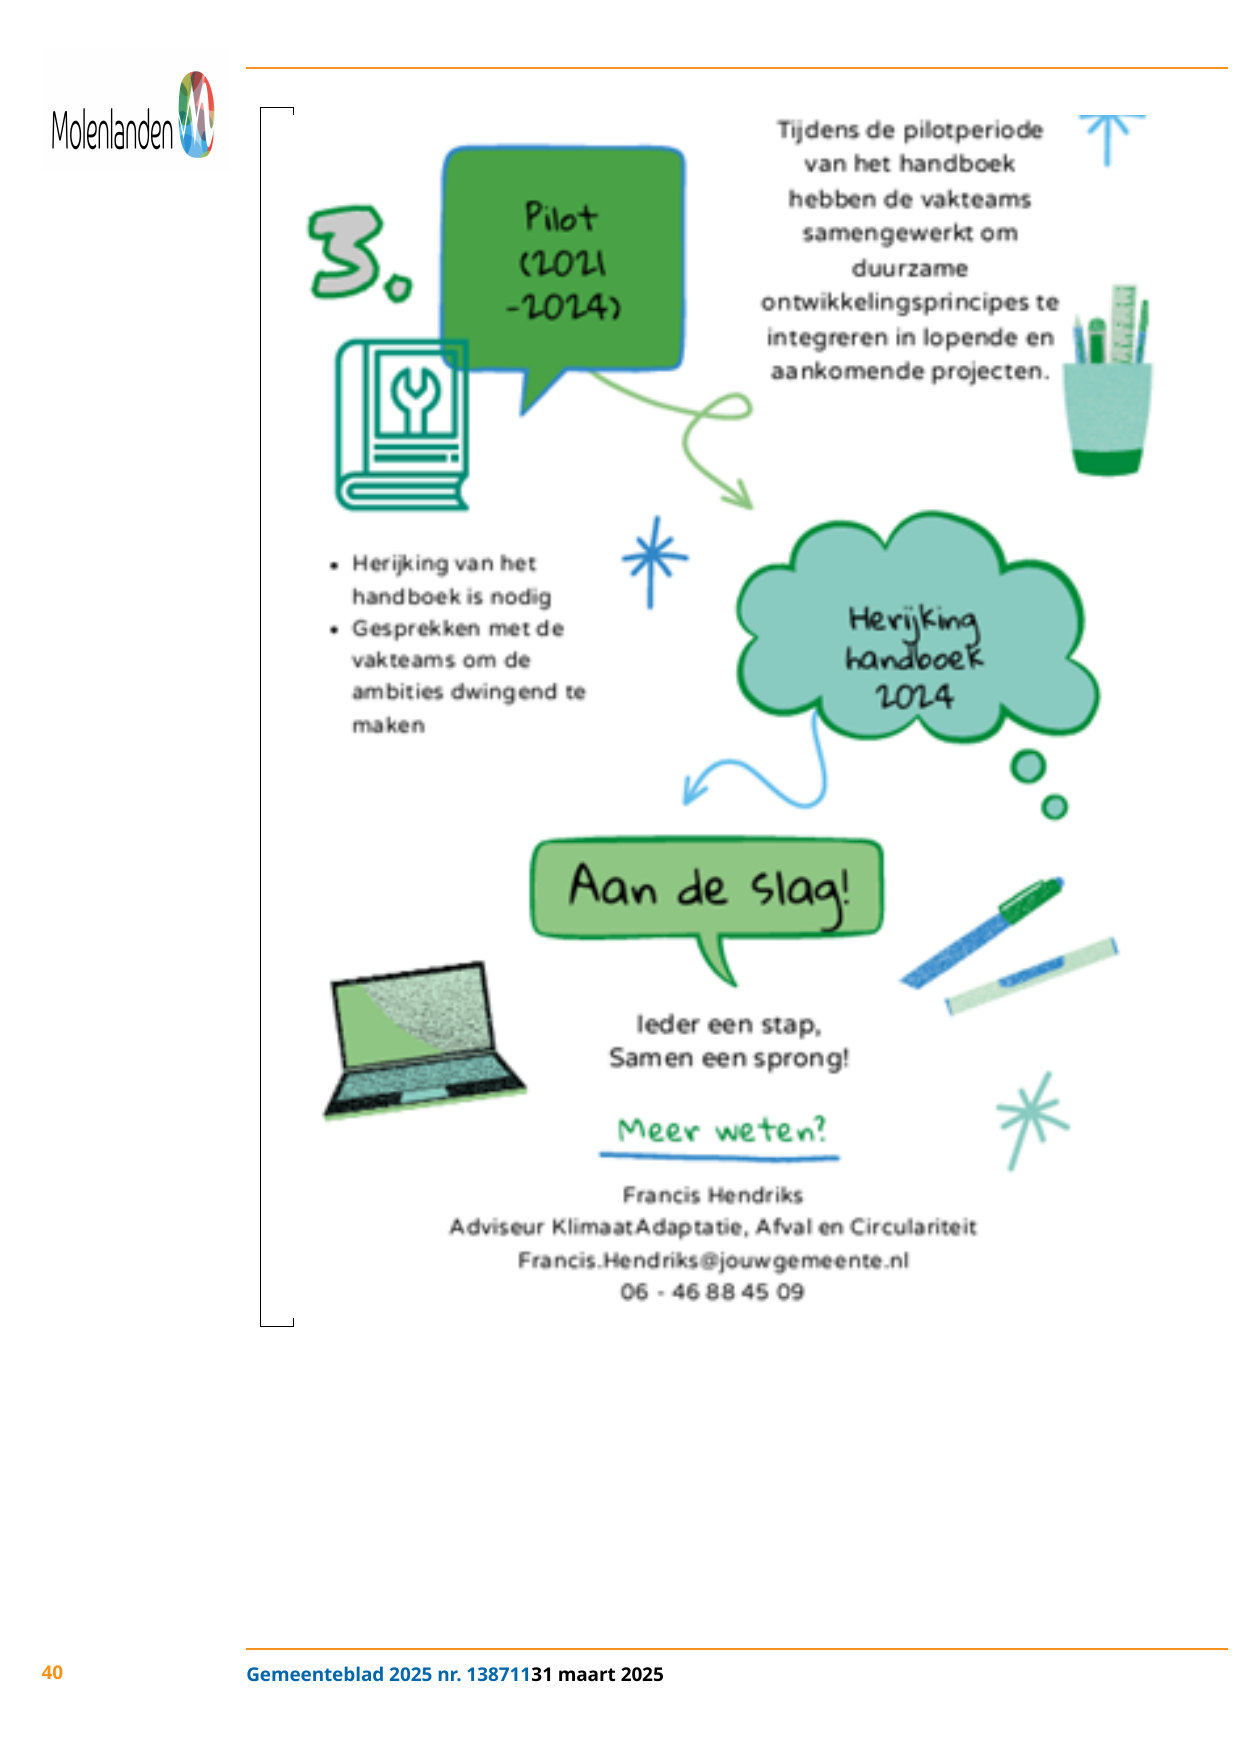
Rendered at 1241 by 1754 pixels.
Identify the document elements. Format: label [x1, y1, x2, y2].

picture [41, 47, 231, 172]
picture [268, 115, 1173, 1318]
